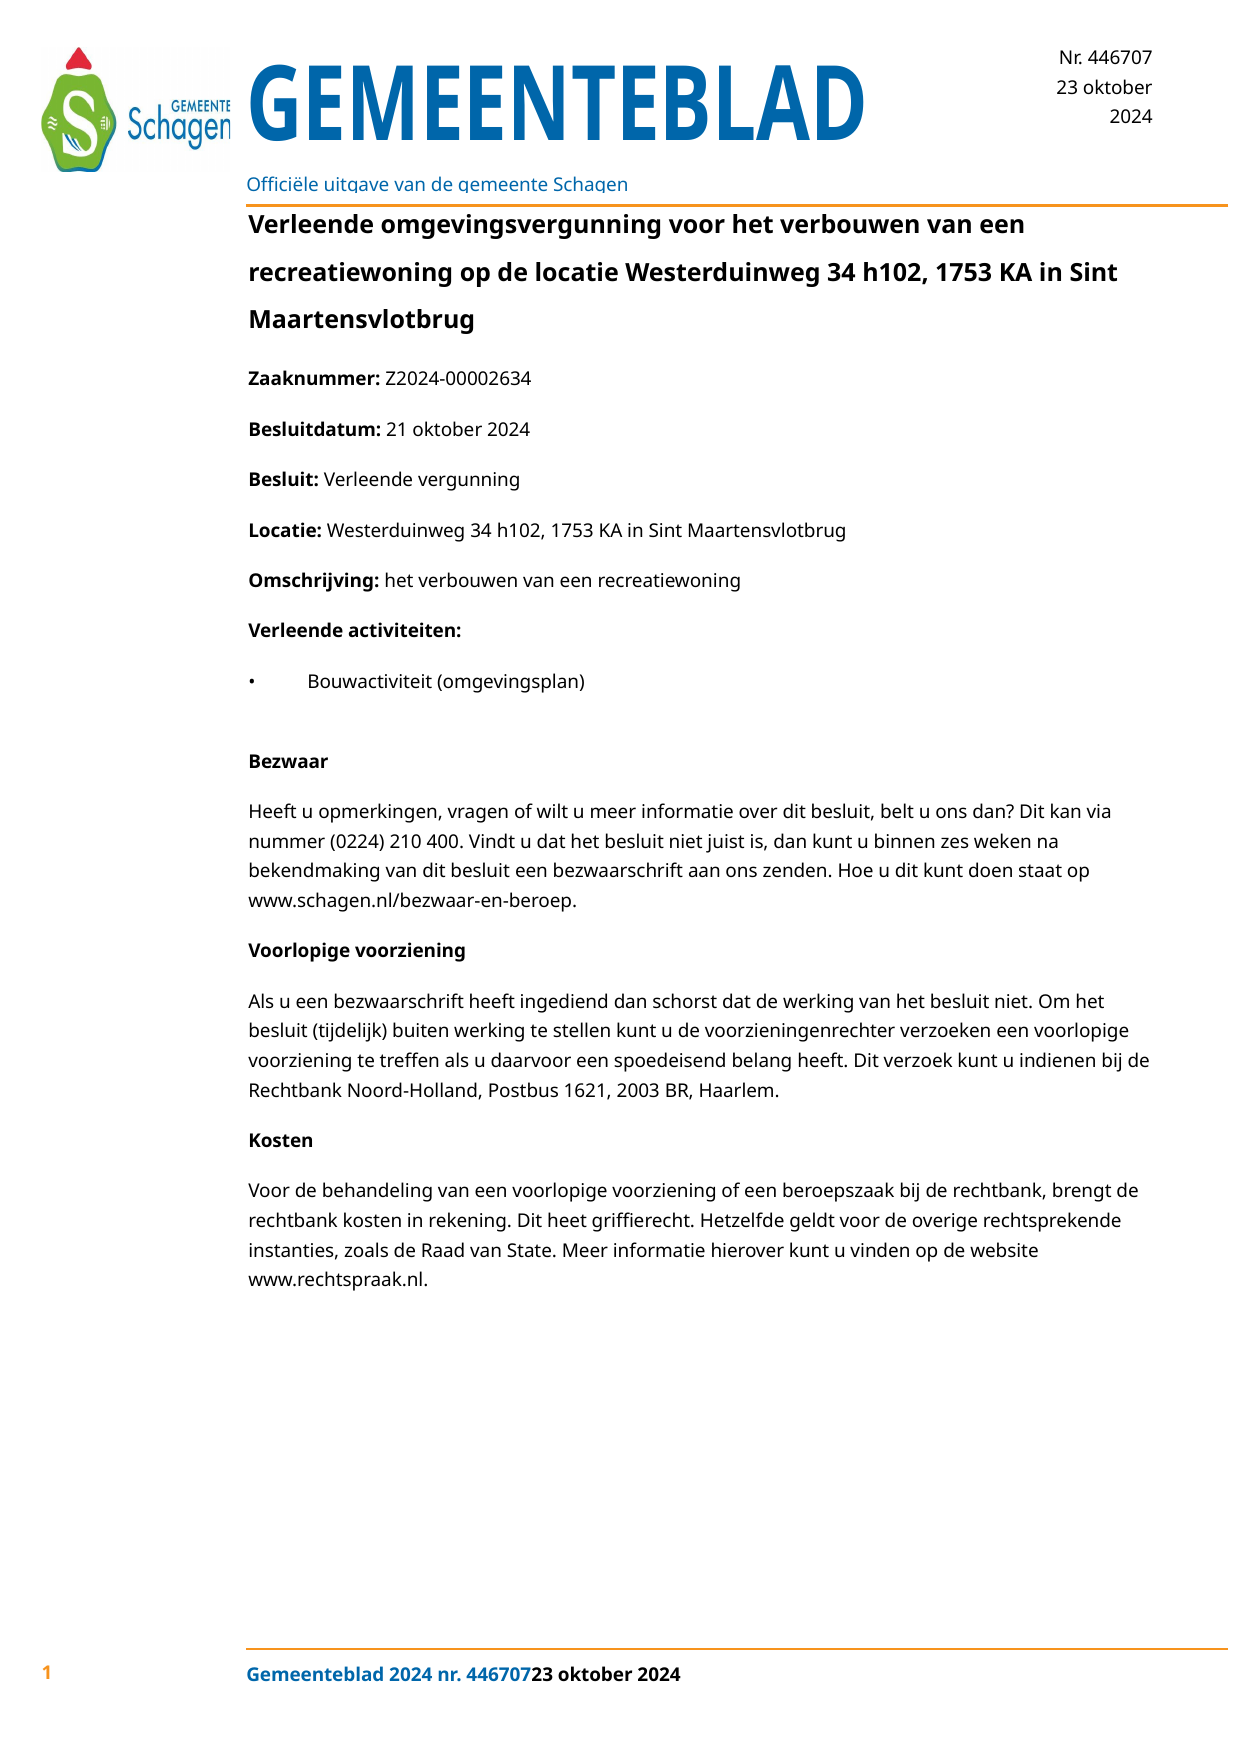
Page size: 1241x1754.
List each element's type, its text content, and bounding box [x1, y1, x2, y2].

text Zaaknummer: Z2024-00002634 [248, 366, 1152, 391]
text Besluitdatum: 21 oktober 2024 [248, 416, 1152, 442]
text Verleende activiteiten: [248, 618, 1152, 643]
text Voor de behandeling van een voorlopige voorziening of een beroepszaak bij de rechtbank, brengt de rechtbank kosten in rekening. Dit heet griffierecht. Hetzelfde geldt voor de overige rechtsprekende instanties, zoals de Raad van State. Meer informatie hierover kunt u vinden op de website www.rechtspraak.nl. [248, 1178, 1152, 1292]
text Bezwaar [248, 748, 1152, 774]
text Kosten [248, 1127, 1152, 1153]
text Besluit: Verleende vergunning [248, 466, 1152, 492]
text Als u een bezwaarschrift heeft ingediend dan schorst dat de werking van het besluit niet. Om het besluit (tijdelijk) buiten werking te stellen kunt u de voorzieningenrechter verzoeken een voorlopige voorziening te treffen als u daarvoor een spoedeisend belang heeft. Dit verzoek kunt u indienen bij de Rechtbank Noord-Holland, Postbus 1621, 2003 BR, Haarlem. [248, 988, 1152, 1102]
text Heeft u opmerkingen, vragen of wilt u meer informatie over dit besluit, belt u ons dan? Dit kan via nummer (0224) 210 400. Vindt u dat het besluit niet juist is, dan kunt u binnen zes weken na bekendmaking van dit besluit een bezwaarschrift aan ons zenden. Hoe u dit kunt doen staat op www.schagen.nl/bezwaar-en-beroep. [248, 798, 1152, 913]
text Voorlopige voorziening [248, 938, 1152, 963]
picture [41, 47, 231, 172]
text Omschrijving: het verbouwen van een recreatiewoning [248, 567, 1152, 593]
list Bouwactiviteit (omgevingsplan) [248, 668, 1152, 694]
text Locatie: Westerduinweg 34 h102, 1753 KA in Sint Maartensvlotbrug [248, 517, 1152, 542]
text Verleende omgevingsvergunning voor het verbouwen van een recreatiewoning op de locatie Westerduinweg 34 h102, 1753 KA in Sint Maartensvlotbrug [248, 207, 1152, 336]
